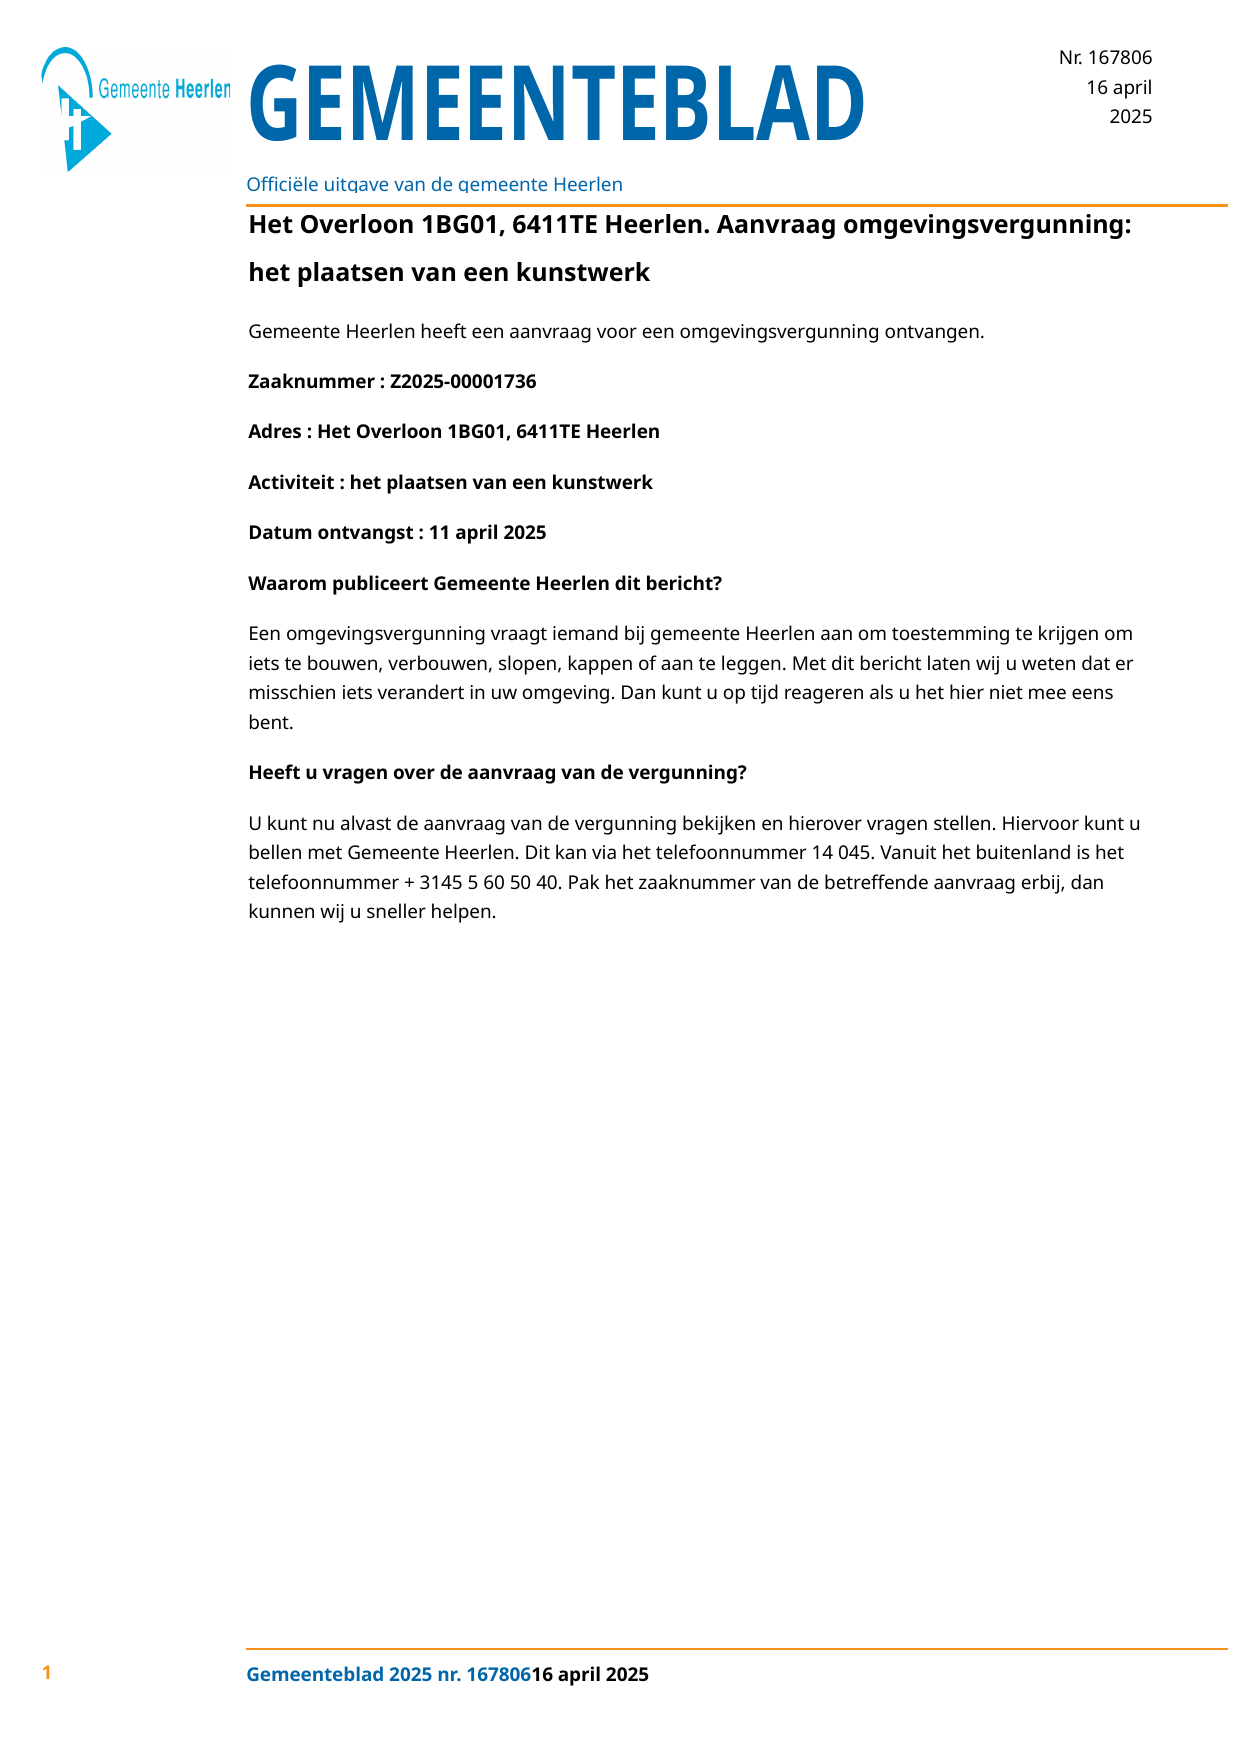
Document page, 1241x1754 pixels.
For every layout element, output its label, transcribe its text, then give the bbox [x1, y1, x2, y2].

text Zaaknummer : Z2025-00001736 [248, 368, 1152, 394]
text Waarom publiceert Gemeente Heerlen dit bericht? [248, 570, 1152, 596]
text Gemeente Heerlen heeft een aanvraag voor een omgevingsvergunning ontvangen. [248, 318, 1152, 344]
text Adres : Het Overloon 1BG01, 6411TE Heerlen [248, 419, 1152, 444]
text Het Overloon 1BG01, 6411TE Heerlen. Aanvraag omgevingsvergunning: het plaatsen van een kunstwerk [248, 207, 1152, 288]
text Datum ontvangst : 11 april 2025 [248, 519, 1152, 545]
text Activiteit : het plaatsen van een kunstwerk [248, 469, 1152, 495]
picture [41, 47, 59, 70]
picture [41, 47, 231, 172]
text Een omgevingsvergunning vraagt iemand bij gemeente Heerlen aan om toestemming te krijgen om iets te bouwen, verbouwen, slopen, kappen of aan te leggen. Met dit bericht laten wij u weten dat er misschien iets verandert in uw omgeving. Dan kunt u op tijd reageren als u het hier niet mee eens bent. [248, 620, 1152, 735]
text Heeft u vragen over de aanvraag van de vergunning? [248, 759, 1152, 785]
text U kunt nu alvast de aanvraag van de vergunning bekijken en hierover vragen stellen. Hiervoor kunt u bellen met Gemeente Heerlen. Dit kan via het telefoonnummer 14 045. Vanuit het buitenland is het telefoonnummer + 3145 5 60 50 40. Pak het zaaknummer van de betreffende aanvraag erbij, dan kunnen wij u sneller helpen. [248, 810, 1152, 924]
